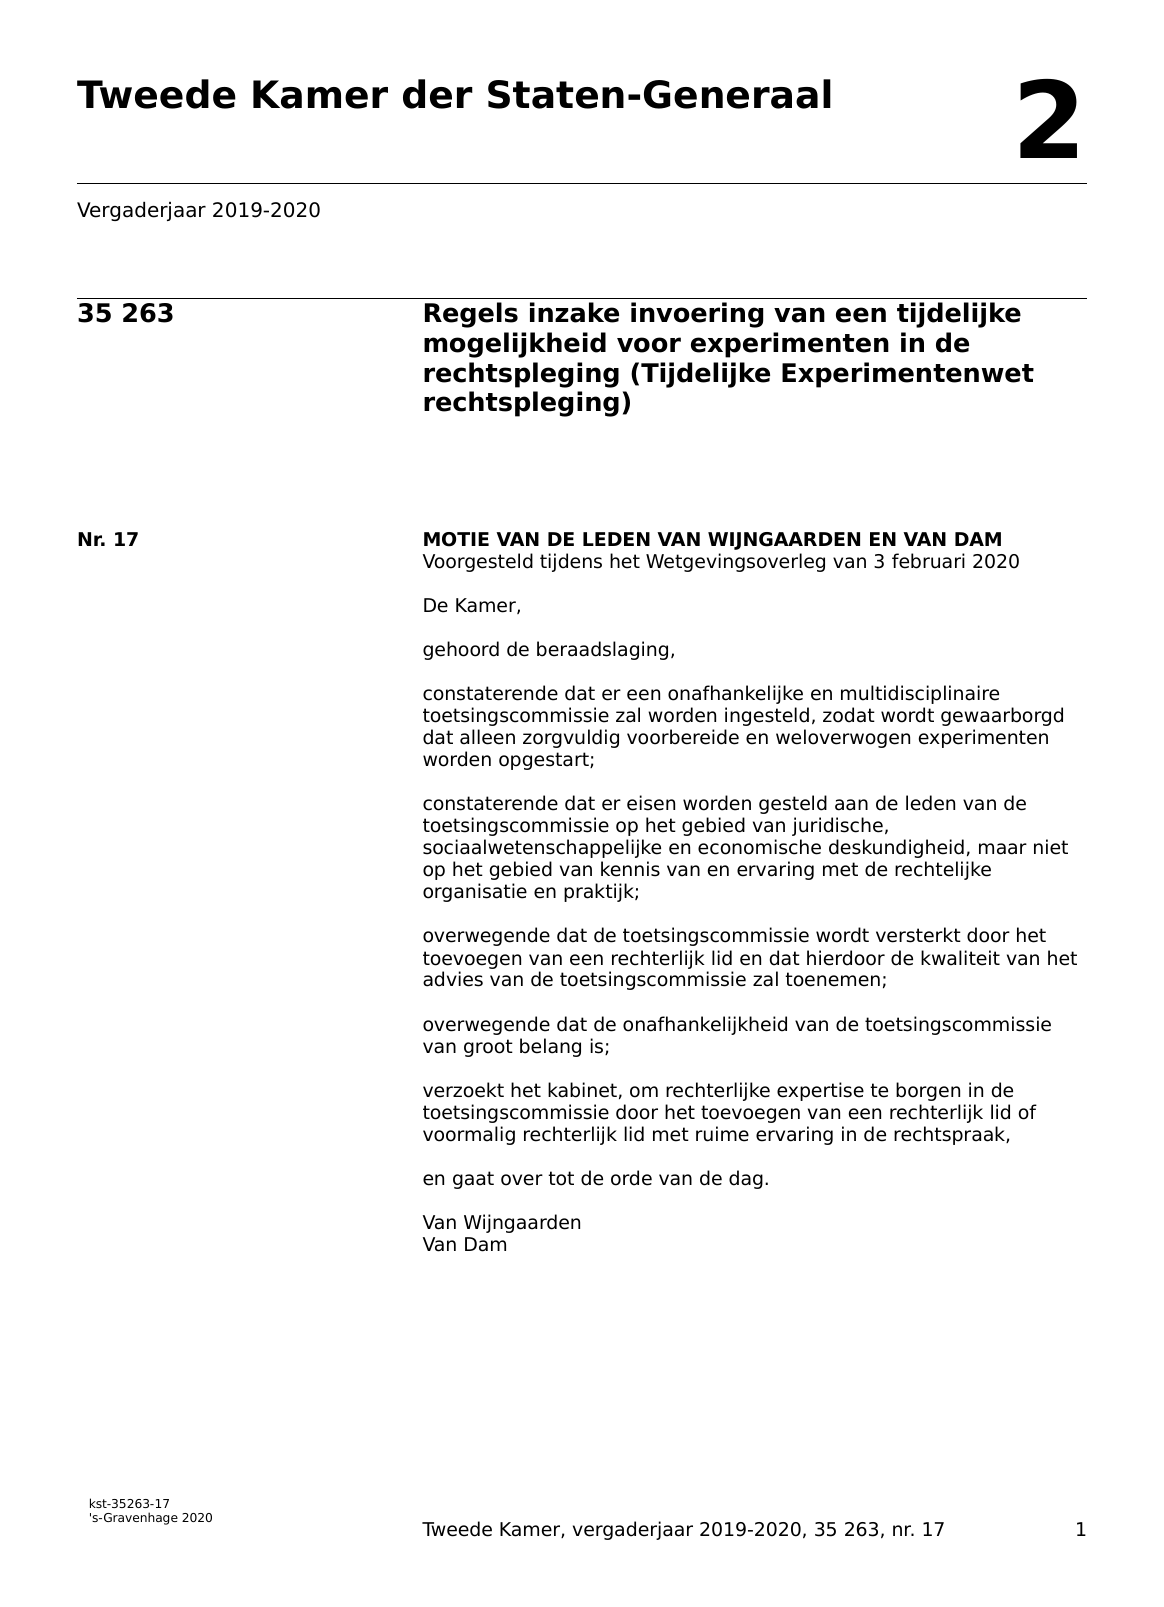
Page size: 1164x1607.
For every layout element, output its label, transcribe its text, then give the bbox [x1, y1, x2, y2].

subtitle 35 263 Regels inzake invoering van een tijdelijke mogelijkheid voor experimenten in de rechtspleging (Tijdelijke Experimentenwet rechtspleging) [77, 299, 1087, 418]
text en gaat over tot de orde van de dag. [422, 1168, 1087, 1190]
text constaterende dat er eisen worden gesteld aan de leden van de toetsingscommissie op het gebied van juridische, sociaalwetenschappelijke en economische deskundigheid, maar niet op het gebied van kennis van en ervaring met de rechtelijke organisatie en praktijk; [422, 793, 1087, 903]
text Voorgesteld tijdens het Wetgevingsoverleg van 3 februari 2020 [422, 551, 1087, 573]
text Van Wijngaarden [422, 1212, 1087, 1234]
text gehoord de beraadslaging, [422, 639, 1087, 661]
text 's-Gravenhage 2020 [88, 1511, 323, 1525]
subtitle Nr. 17 MOTIE VAN DE LEDEN VAN WIJNGAARDEN EN VAN DAM [77, 529, 1087, 551]
table_cell Vergaderjaar 2019-2020 [77, 184, 1087, 298]
text kst-35263-17 [88, 1497, 323, 1511]
text Van Dam [422, 1234, 1087, 1256]
text De Kamer, [422, 595, 1087, 617]
text constaterende dat er een onafhankelijke en multidisciplinaire toetsingscommissie zal worden ingesteld, zodat wordt gewaarborgd dat alleen zorgvuldig voorbereide en weloverwogen experimenten worden opgestart; [422, 683, 1087, 771]
text overwegende dat de onafhankelijkheid van de toetsingscommissie van groot belang is; [422, 1013, 1087, 1057]
table_header 2 [886, 59, 1087, 183]
text verzoekt het kabinet, om rechterlijke expertise te borgen in de toetsingscommissie door het toevoegen van een rechterlijk lid of voormalig rechterlijk lid met ruime ervaring in de rechtspraak, [422, 1080, 1087, 1146]
text overwegende dat de toetsingscommissie wordt versterkt door het toevoegen van een rechterlijk lid en dat hierdoor de kwaliteit van het advies van de toetsingscommissie zal toenemen; [422, 925, 1087, 991]
table_header Tweede Kamer der Staten-Generaal [77, 59, 886, 183]
